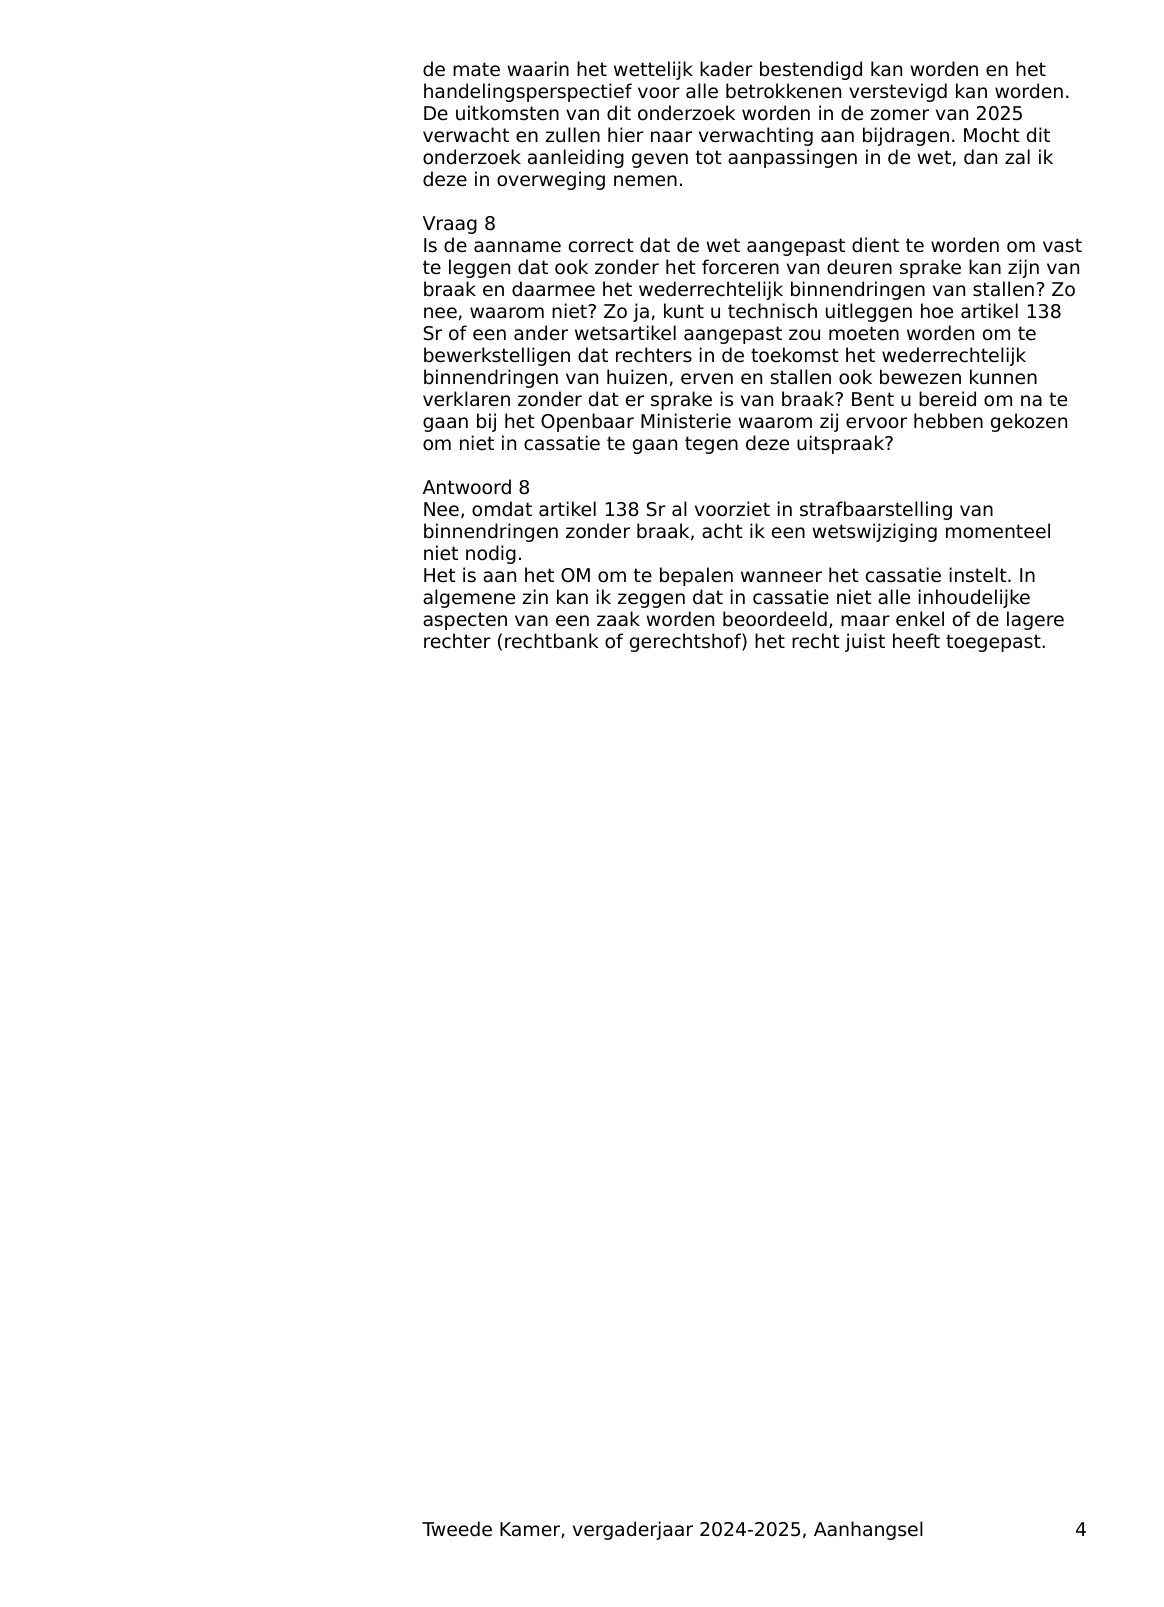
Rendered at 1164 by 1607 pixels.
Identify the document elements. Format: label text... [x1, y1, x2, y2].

text Het is aan het OM om te bepalen wanneer het cassatie instelt. In algemene zin kan ik zeggen dat in cassatie niet alle inhoudelijke aspecten van een zaak worden beoordeeld, maar enkel of de lagere rechter (rechtbank of gerechtshof) het recht juist heeft toegepast. [422, 565, 1087, 653]
text de mate waarin het wettelijk kader bestendigd kan worden en het handelingsperspectief voor alle betrokkenen verstevigd kan worden. De uitkomsten van dit onderzoek worden in de zomer van 2025 verwacht en zullen hier naar verwachting aan bijdragen. Mocht dit onderzoek aanleiding geven tot aanpassingen in de wet, dan zal ik deze in overweging nemen. [422, 59, 1087, 191]
text Antwoord 8 [422, 477, 1087, 499]
text Is de aanname correct dat de wet aangepast dient te worden om vast te leggen dat ook zonder het forceren van deuren sprake kan zijn van braak en daarmee het wederrechtelijk binnendringen van stallen? Zo nee, waarom niet? Zo ja, kunt u technisch uitleggen hoe artikel 138 Sr of een ander wetsartikel aangepast zou moeten worden om te bewerkstelligen dat rechters in de toekomst het wederrechtelijk binnendringen van huizen, erven en stallen ook bewezen kunnen verklaren zonder dat er sprake is van braak? Bent u bereid om na te gaan bij het Openbaar Ministerie waarom zij ervoor hebben gekozen om niet in cassatie te gaan tegen deze uitspraak? [422, 235, 1087, 455]
text Nee, omdat artikel 138 Sr al voorziet in strafbaarstelling van binnendringen zonder braak, acht ik een wetswijziging momenteel niet nodig. [422, 499, 1087, 565]
text Vraag 8 [422, 213, 1087, 235]
